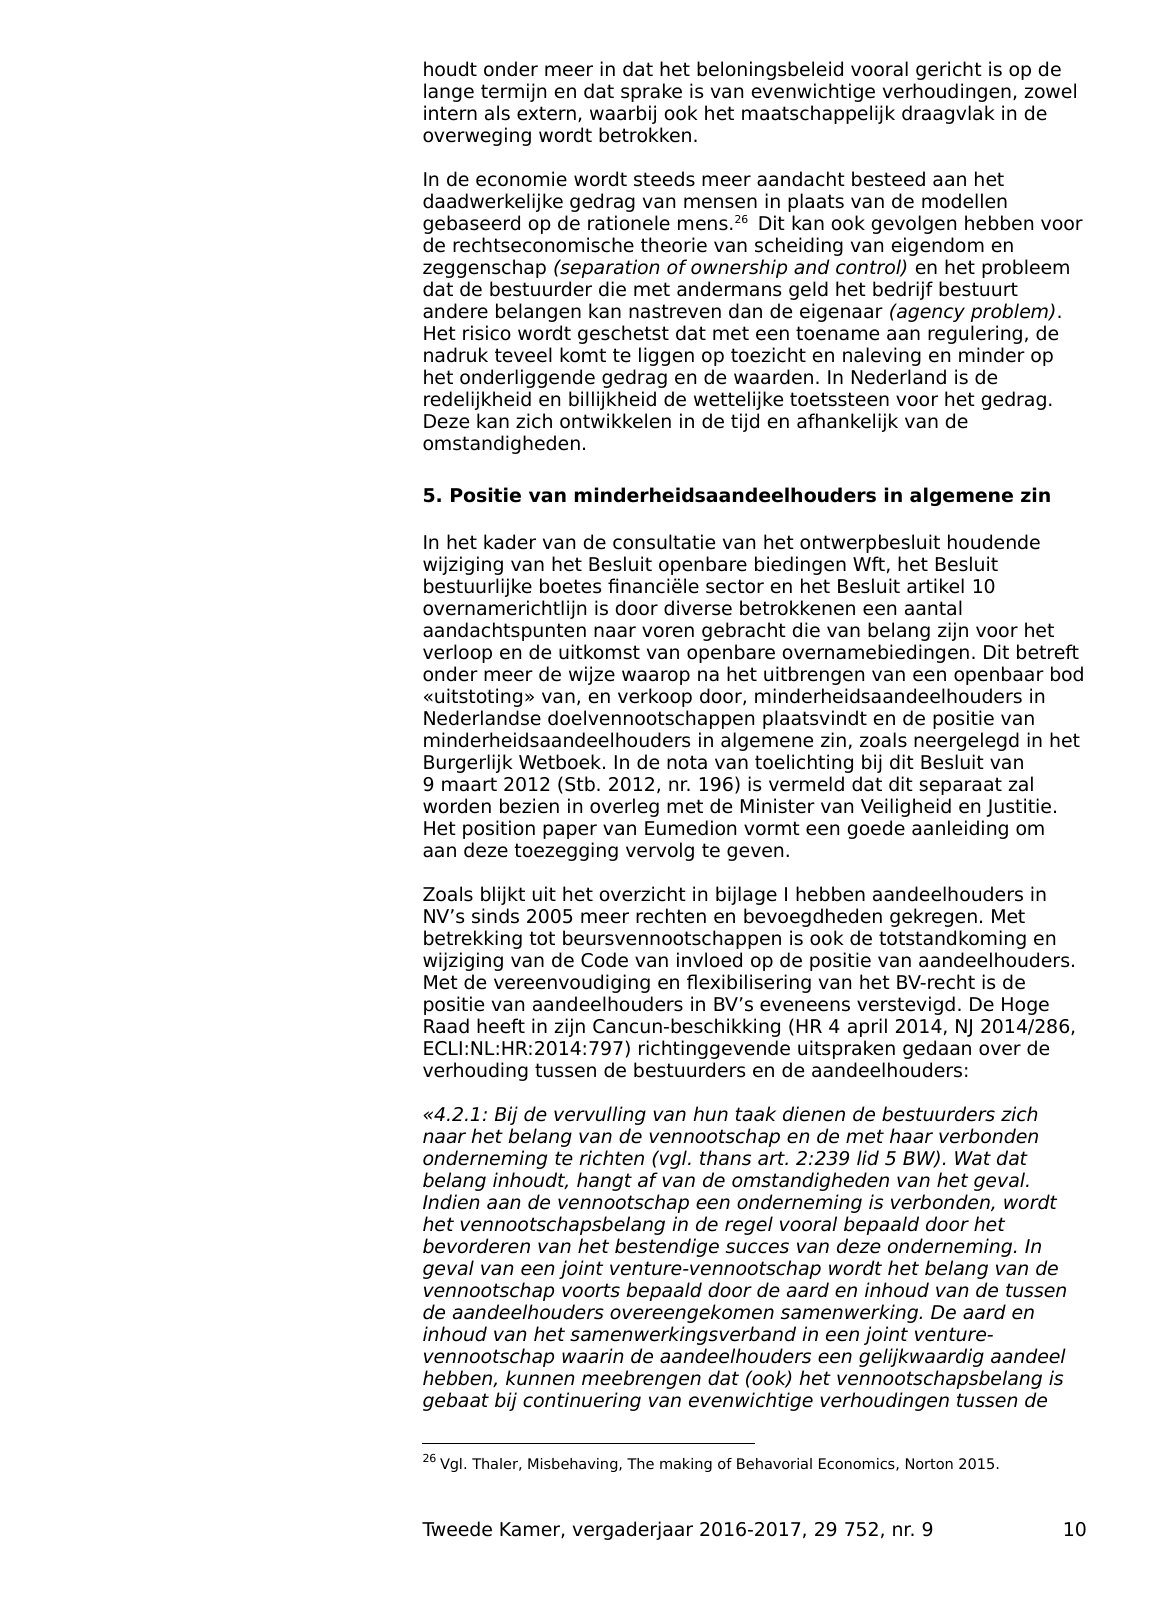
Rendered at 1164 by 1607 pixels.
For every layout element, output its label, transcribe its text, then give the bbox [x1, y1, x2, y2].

text Vgl. Thaler, Misbehaving, The making of Behavorial Economics, Norton 2015. [422, 1452, 1087, 1474]
subtitle 5. Positie van minderheidsaandeelhouders in algemene zin [422, 485, 1087, 507]
text In de economie wordt steeds meer aandacht besteed aan het daadwerkelijke gedrag van mensen in plaats van de modellen gebaseerd op de rationele mens. Dit kan ook gevolgen hebben voor de rechtseconomische theorie van scheiding van eigendom en zeggenschap (separation of ownership and control) en het probleem dat de bestuurder die met andermans geld het bedrijf bestuurt andere belangen kan nastreven dan de eigenaar (agency problem). Het risico wordt geschetst dat met een toename aan regulering, de nadruk teveel komt te liggen op toezicht en naleving en minder op het onderliggende gedrag en de waarden. In Nederland is de redelijkheid en billijkheid de wettelijke toetssteen voor het gedrag. Deze kan zich ontwikkelen in de tijd en afhankelijk van de omstandigheden. [422, 169, 1087, 455]
text houdt onder meer in dat het beloningsbeleid vooral gericht is op de lange termijn en dat sprake is van evenwichtige verhoudingen, zowel intern als extern, waarbij ook het maatschappelijk draagvlak in de overweging wordt betrokken. [422, 59, 1087, 147]
text In het kader van de consultatie van het ontwerpbesluit houdende wijziging van het Besluit openbare biedingen Wft, het Besluit bestuurlijke boetes financiële sector en het Besluit artikel 10 overnamerichtlijn is door diverse betrokkenen een aantal aandachtspunten naar voren gebracht die van belang zijn voor het verloop en de uitkomst van openbare overnamebiedingen. Dit betreft onder meer de wijze waarop na het uitbrengen van een openbaar bod «uitstoting» van, en verkoop door, minderheidsaandeelhouders in Nederlandse doelvennootschappen plaatsvindt en de positie van minderheidsaandeelhouders in algemene zin, zoals neergelegd in het Burgerlijk Wetboek. In de nota van toelichting bij dit Besluit van 9 maart 2012 (Stb. 2012, nr. 196) is vermeld dat dit separaat zal worden bezien in overleg met de Minister van Veiligheid en Justitie. Het position paper van Eumedion vormt een goede aanleiding om aan deze toezegging vervolg te geven. [422, 532, 1087, 862]
text Zoals blijkt uit het overzicht in bijlage I hebben aandeelhouders in NV’s sinds 2005 meer rechten en bevoegdheden gekregen. Met betrekking tot beursvennootschappen is ook de totstandkoming en wijziging van de Code van invloed op de positie van aandeelhouders. Met de vereenvoudiging en flexibilisering van het BV-recht is de positie van aandeelhouders in BV’s eveneens verstevigd. De Hoge Raad heeft in zijn Cancun-beschikking (HR 4 april 2014, NJ 2014/286, ECLI:NL:HR:2014:797) richtinggevende uitspraken gedaan over de verhouding tussen de bestuurders en de aandeelhouders: [422, 884, 1087, 1082]
text «4.2.1: Bij de vervulling van hun taak dienen de bestuurders zich naar het belang van de vennootschap en de met haar verbonden onderneming te richten (vgl. thans art. 2:239 lid 5 BW). Wat dat belang inhoudt, hangt af van de omstandigheden van het geval. Indien aan de vennootschap een onderneming is verbonden, wordt het vennootschapsbelang in de regel vooral bepaald door het bevorderen van het bestendige succes van deze onderneming. In geval van een joint venture-vennootschap wordt het belang van de vennootschap voorts bepaald door de aard en inhoud van de tussen de aandeelhouders overeengekomen samenwerking. De aard en inhoud van het samenwerkingsverband in een joint venture-vennootschap waarin de aandeelhouders een gelijkwaardig aandeel hebben, kunnen meebrengen dat (ook) het vennootschapsbelang is gebaat bij continuering van evenwichtige verhoudingen tussen de [422, 1104, 1087, 1411]
